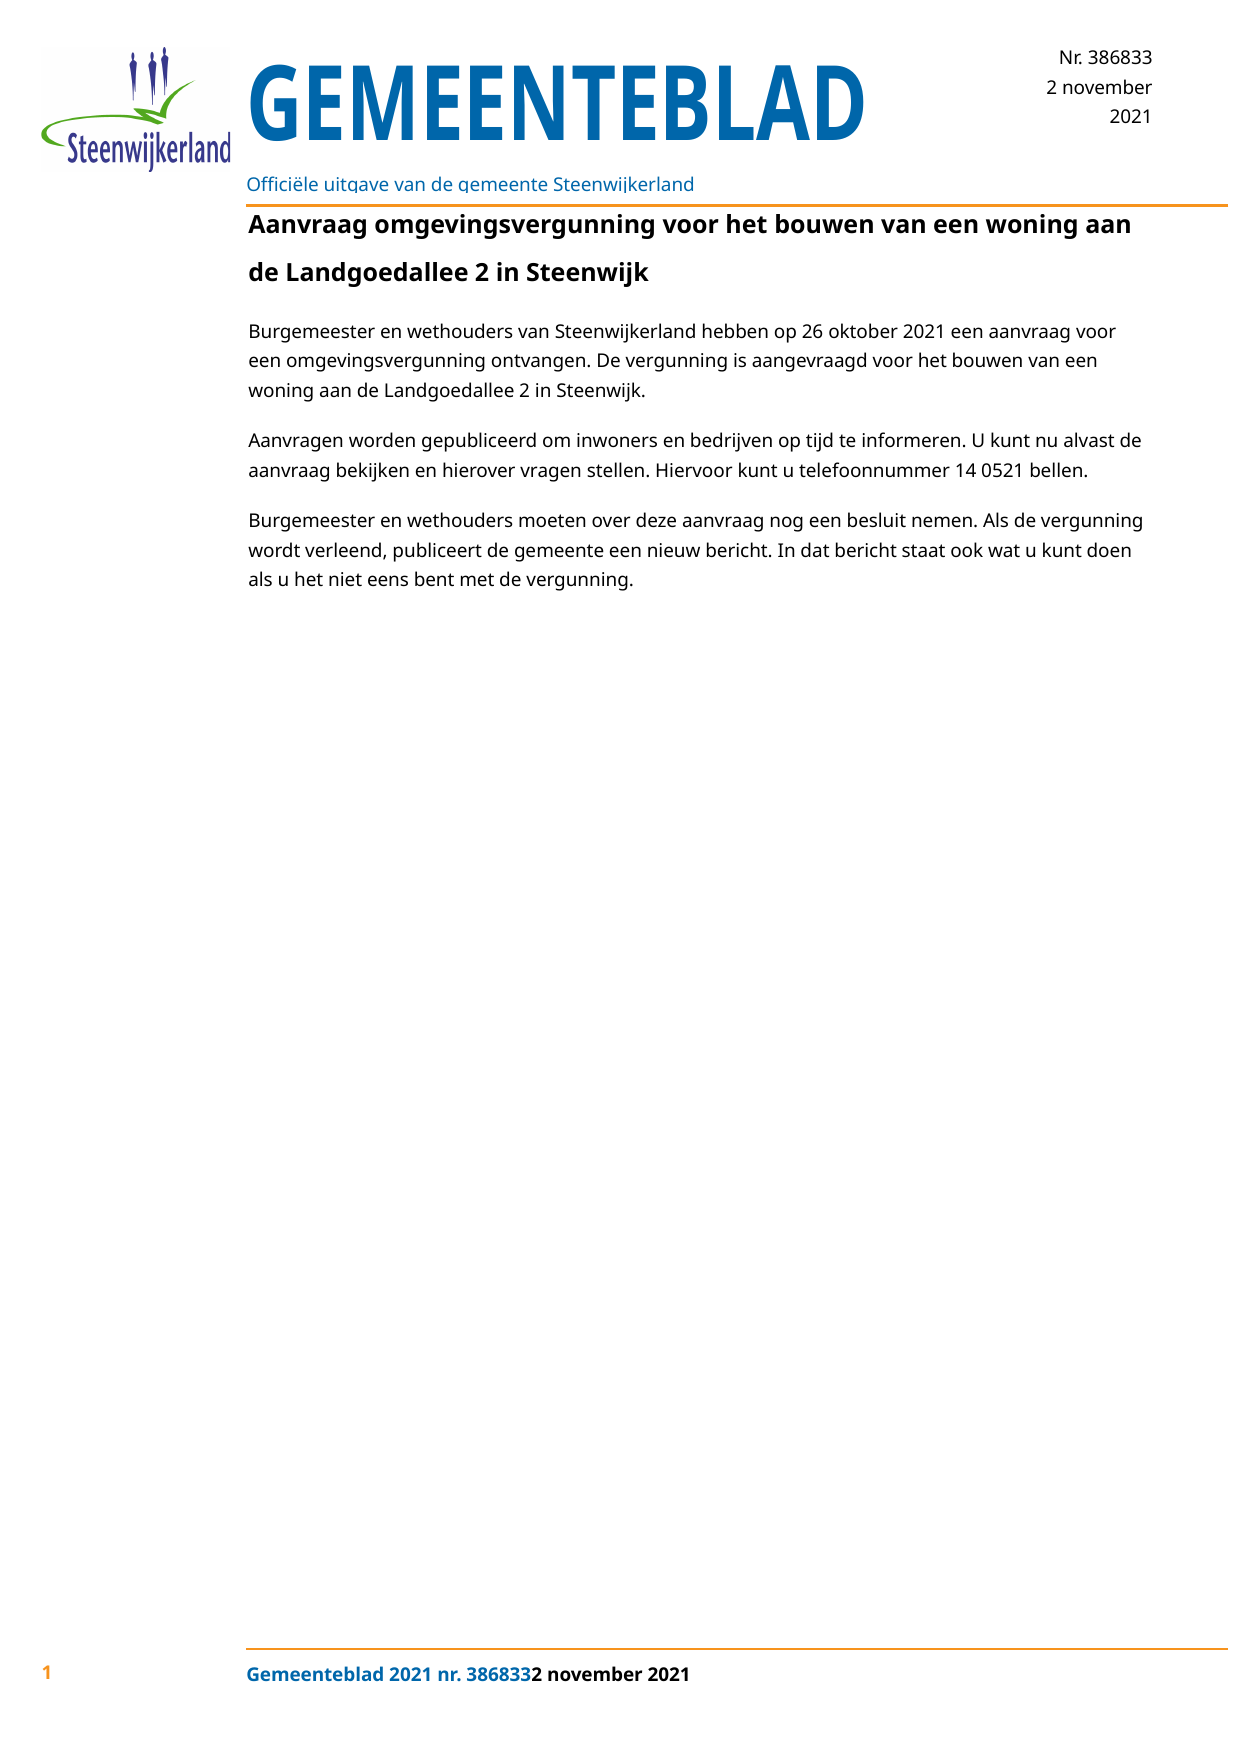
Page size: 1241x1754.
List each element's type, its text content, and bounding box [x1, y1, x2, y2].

text Aanvraag omgevingsvergunning voor het bouwen van een woning aan de Landgoedallee 2 in Steenwijk [248, 207, 1152, 288]
picture [41, 47, 231, 172]
text Burgemeester en wethouders van Steenwijkerland hebben op 26 oktober 2021 een aanvraag voor een omgevingsvergunning ontvangen. De vergunning is aangevraagd voor het bouwen van een woning aan de Landgoedallee 2 in Steenwijk. [248, 318, 1152, 403]
text Aanvragen worden gepubliceerd om inwoners en bedrijven op tijd te informeren. U kunt nu alvast de aanvraag bekijken en hierover vragen stellen. Hiervoor kunt u telefoonnummer 14 0521 bellen. [248, 427, 1152, 483]
text Burgemeester en wethouders moeten over deze aanvraag nog een besluit nemen. Als de vergunning wordt verleend, publiceert de gemeente een nieuw bericht. In dat bericht staat ook wat u kunt doen als u het niet eens bent met de vergunning. [248, 507, 1152, 592]
